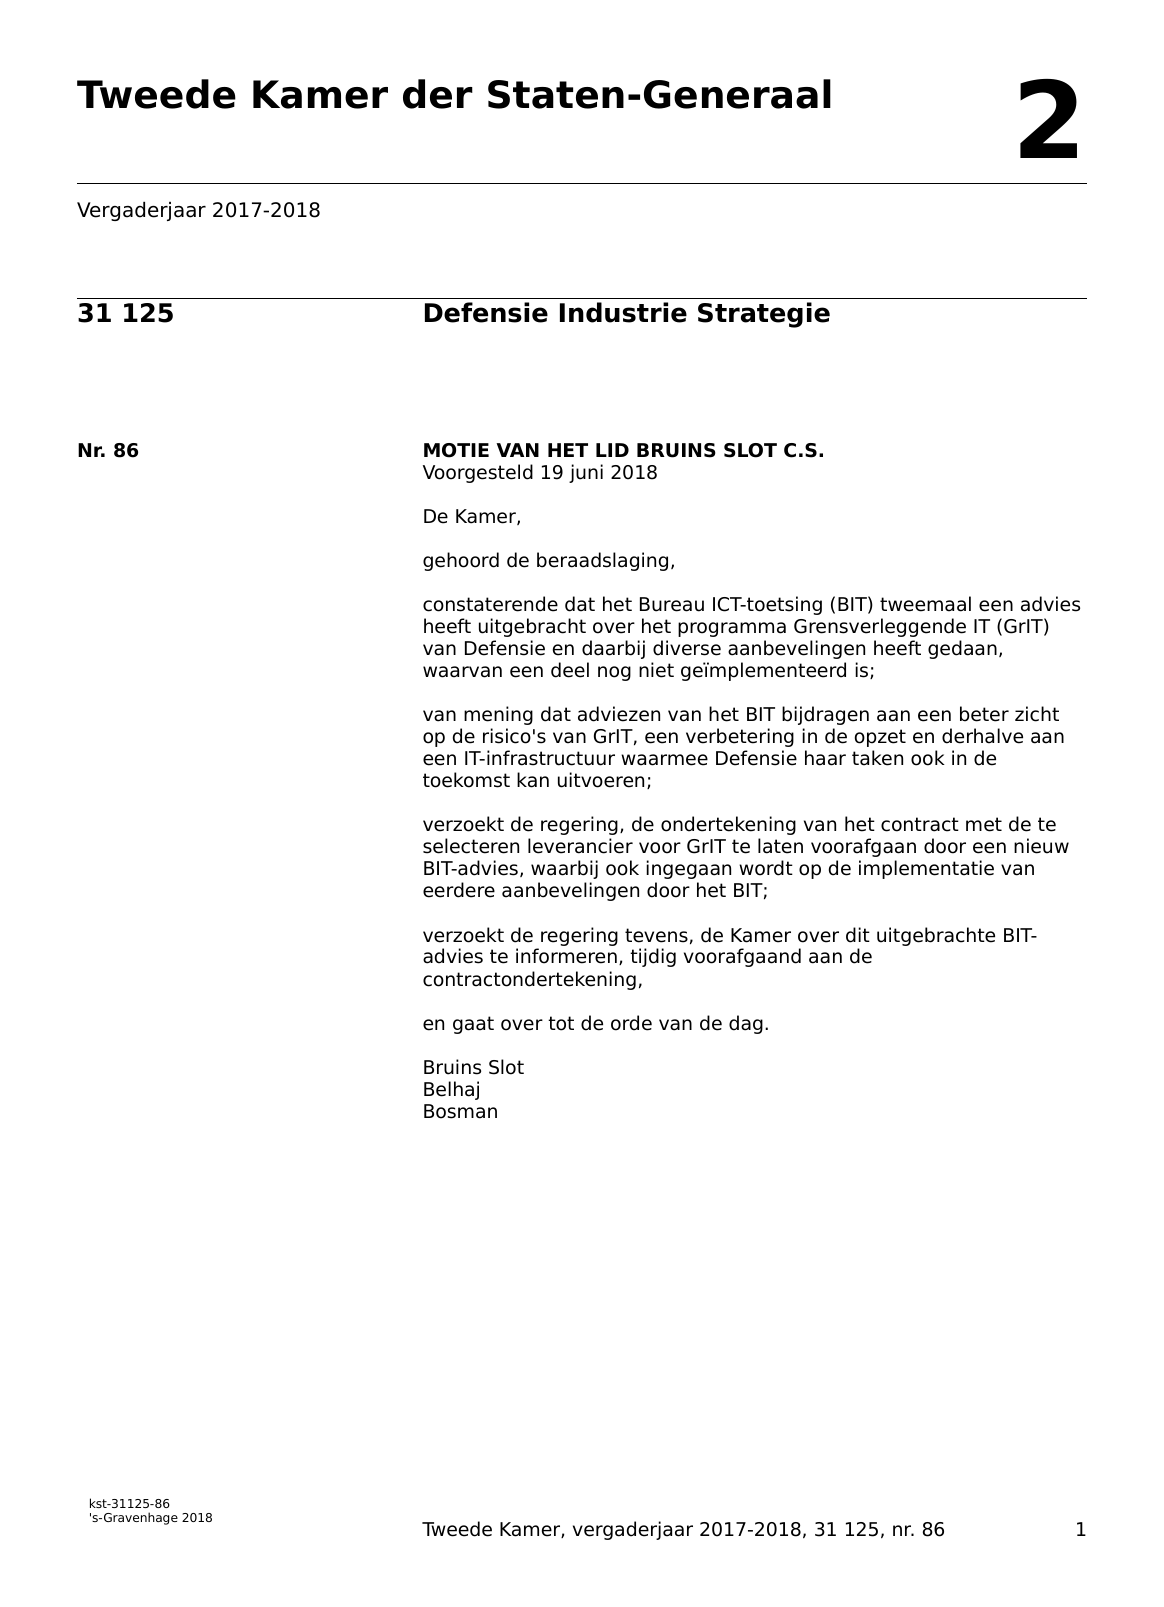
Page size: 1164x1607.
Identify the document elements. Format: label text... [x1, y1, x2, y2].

text constaterende dat het Bureau ICT-toetsing (BIT) tweemaal een advies heeft uitgebracht over het programma Grensverleggende IT (GrIT) van Defensie en daarbij diverse aanbevelingen heeft gedaan, waarvan een deel nog niet geïmplementeerd is; [422, 594, 1087, 682]
text Bruins Slot [422, 1057, 1087, 1079]
text verzoekt de regering tevens, de Kamer over dit uitgebrachte BIT-advies te informeren, tijdig voorafgaand aan de contractondertekening, [422, 924, 1087, 990]
text kst-31125-86 [88, 1497, 323, 1511]
text Voorgesteld 19 juni 2018 [422, 462, 1087, 484]
text en gaat over tot de orde van de dag. [422, 1013, 1087, 1034]
text verzoekt de regering, de ondertekening van het contract met de te selecteren leverancier voor GrIT te laten voorafgaan door een nieuw BIT-advies, waarbij ook ingegaan wordt op de implementatie van eerdere aanbevelingen door het BIT; [422, 814, 1087, 902]
text De Kamer, [422, 506, 1087, 528]
table_header Tweede Kamer der Staten-Generaal [77, 59, 886, 183]
text 's-Gravenhage 2018 [88, 1511, 323, 1525]
subtitle Nr. 86 MOTIE VAN HET LID BRUINS SLOT C.S. [77, 440, 1087, 462]
subtitle 31 125 Defensie Industrie Strategie [77, 299, 1087, 329]
table_cell Vergaderjaar 2017-2018 [77, 184, 1087, 298]
table_header 2 [886, 59, 1087, 183]
text gehoord de beraadslaging, [422, 550, 1087, 572]
text Bosman [422, 1101, 1087, 1123]
text van mening dat adviezen van het BIT bijdragen aan een beter zicht op de risico's van GrIT, een verbetering in de opzet en derhalve aan een IT-infrastructuur waarmee Defensie haar taken ook in de toekomst kan uitvoeren; [422, 704, 1087, 792]
text Belhaj [422, 1079, 1087, 1101]
